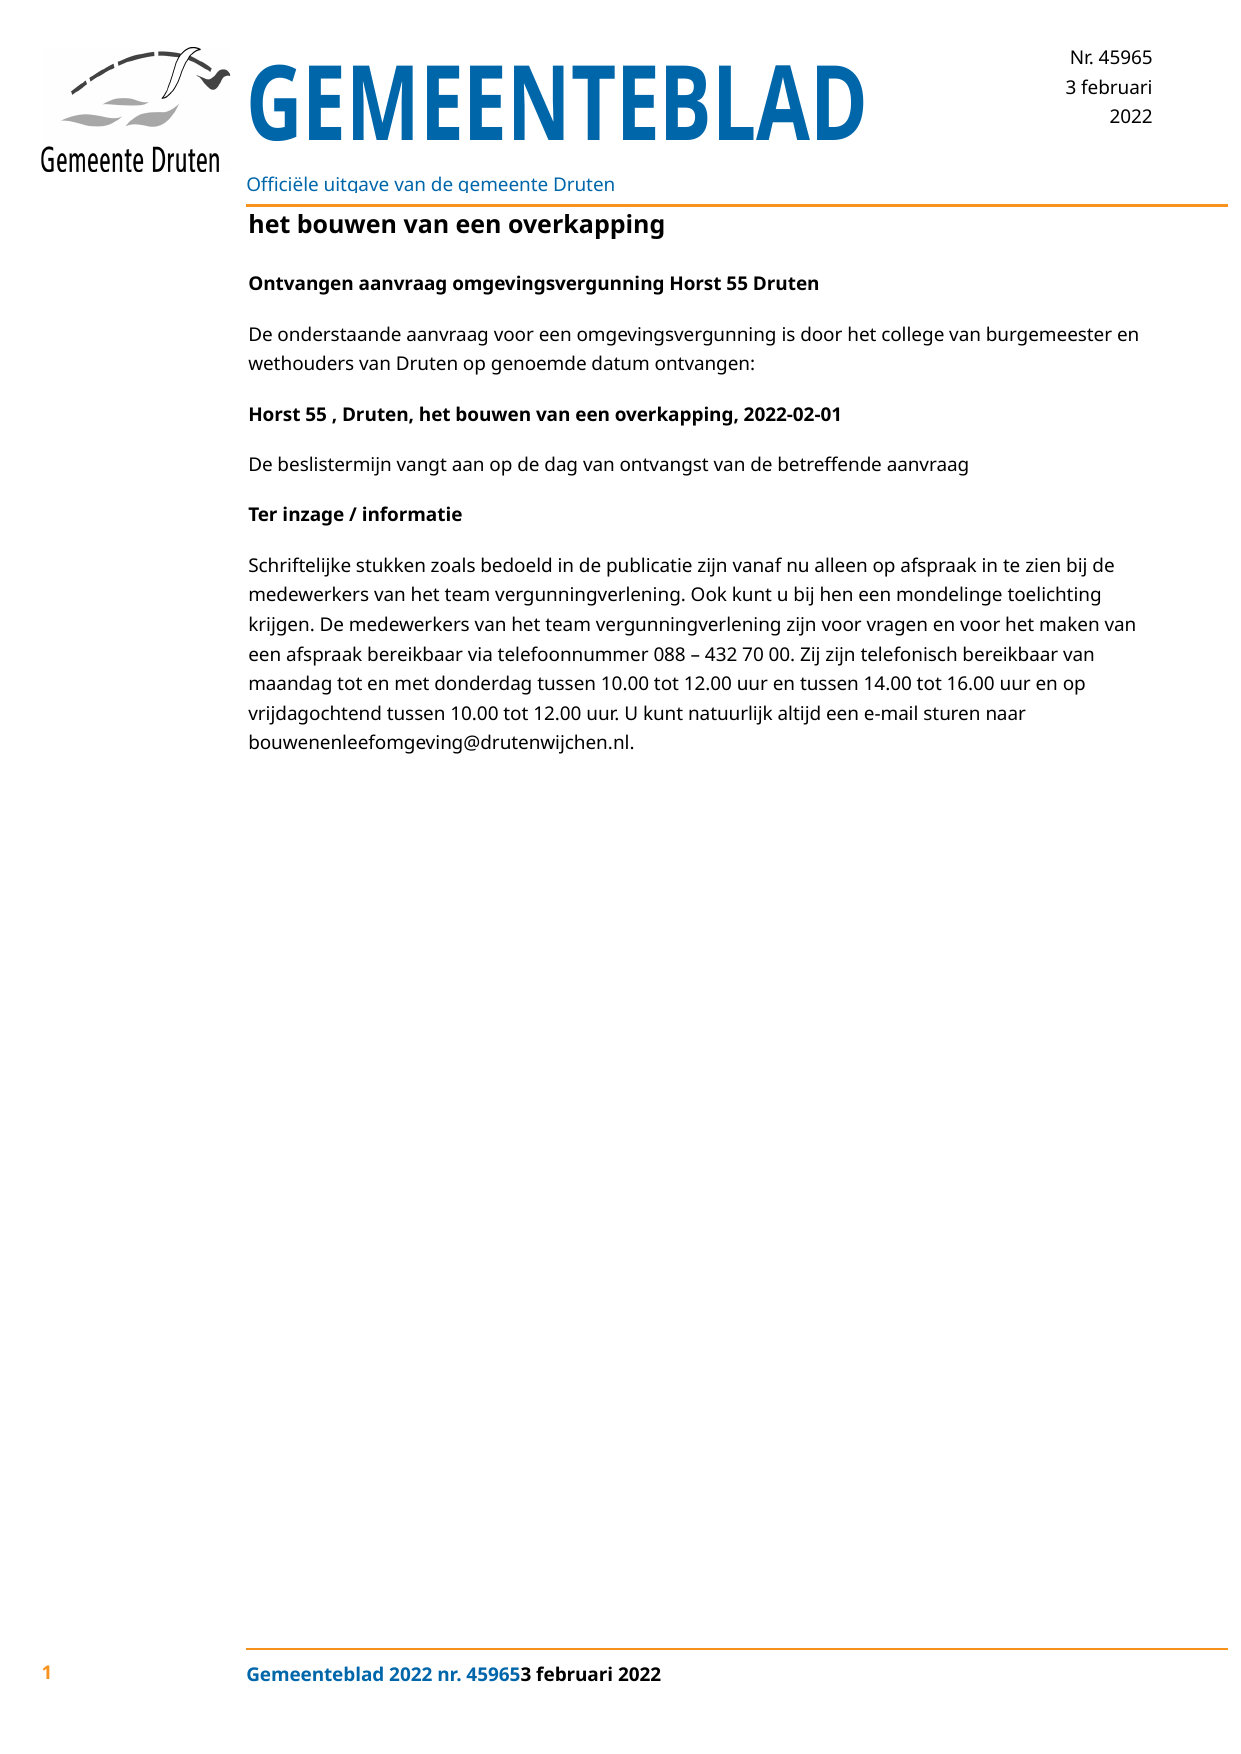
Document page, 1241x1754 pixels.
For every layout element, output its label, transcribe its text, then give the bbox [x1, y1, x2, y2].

text Ontvangen aanvraag omgevingsvergunning Horst 55 Druten [248, 270, 1152, 296]
text De onderstaande aanvraag voor een omgevingsvergunning is door het college van burgemeester en wethouders van Druten op genoemde datum ontvangen: [248, 321, 1152, 376]
text Ter inzage / informatie [248, 502, 1152, 527]
picture [41, 47, 231, 172]
text De beslistermijn vangt aan op de dag van ontvangst van de betreffende aanvraag [248, 451, 1152, 477]
text Schriftelijke stukken zoals bedoeld in de publicatie zijn vanaf nu alleen op afspraak in te zien bij de medewerkers van het team vergunningverlening. Ook kunt u bij hen een mondelinge toelichting krijgen. De medewerkers van het team vergunningverlening zijn voor vragen en voor het maken van een afspraak bereikbaar via telefoonnummer 088 – 432 70 00. Zij zijn telefonisch bereikbaar van maandag tot en met donderdag tussen 10.00 tot 12.00 uur en tussen 14.00 tot 16.00 uur en op vrijdagochtend tussen 10.00 tot 12.00 uur. U kunt natuurlijk altijd een e-mail sturen naar bouwenenleefomgeving@drutenwijchen.nl. [248, 552, 1152, 755]
text Horst 55 , Druten, het bouwen van een overkapping, 2022-02-01 [248, 401, 1152, 426]
text het bouwen van een overkapping [248, 207, 1152, 241]
